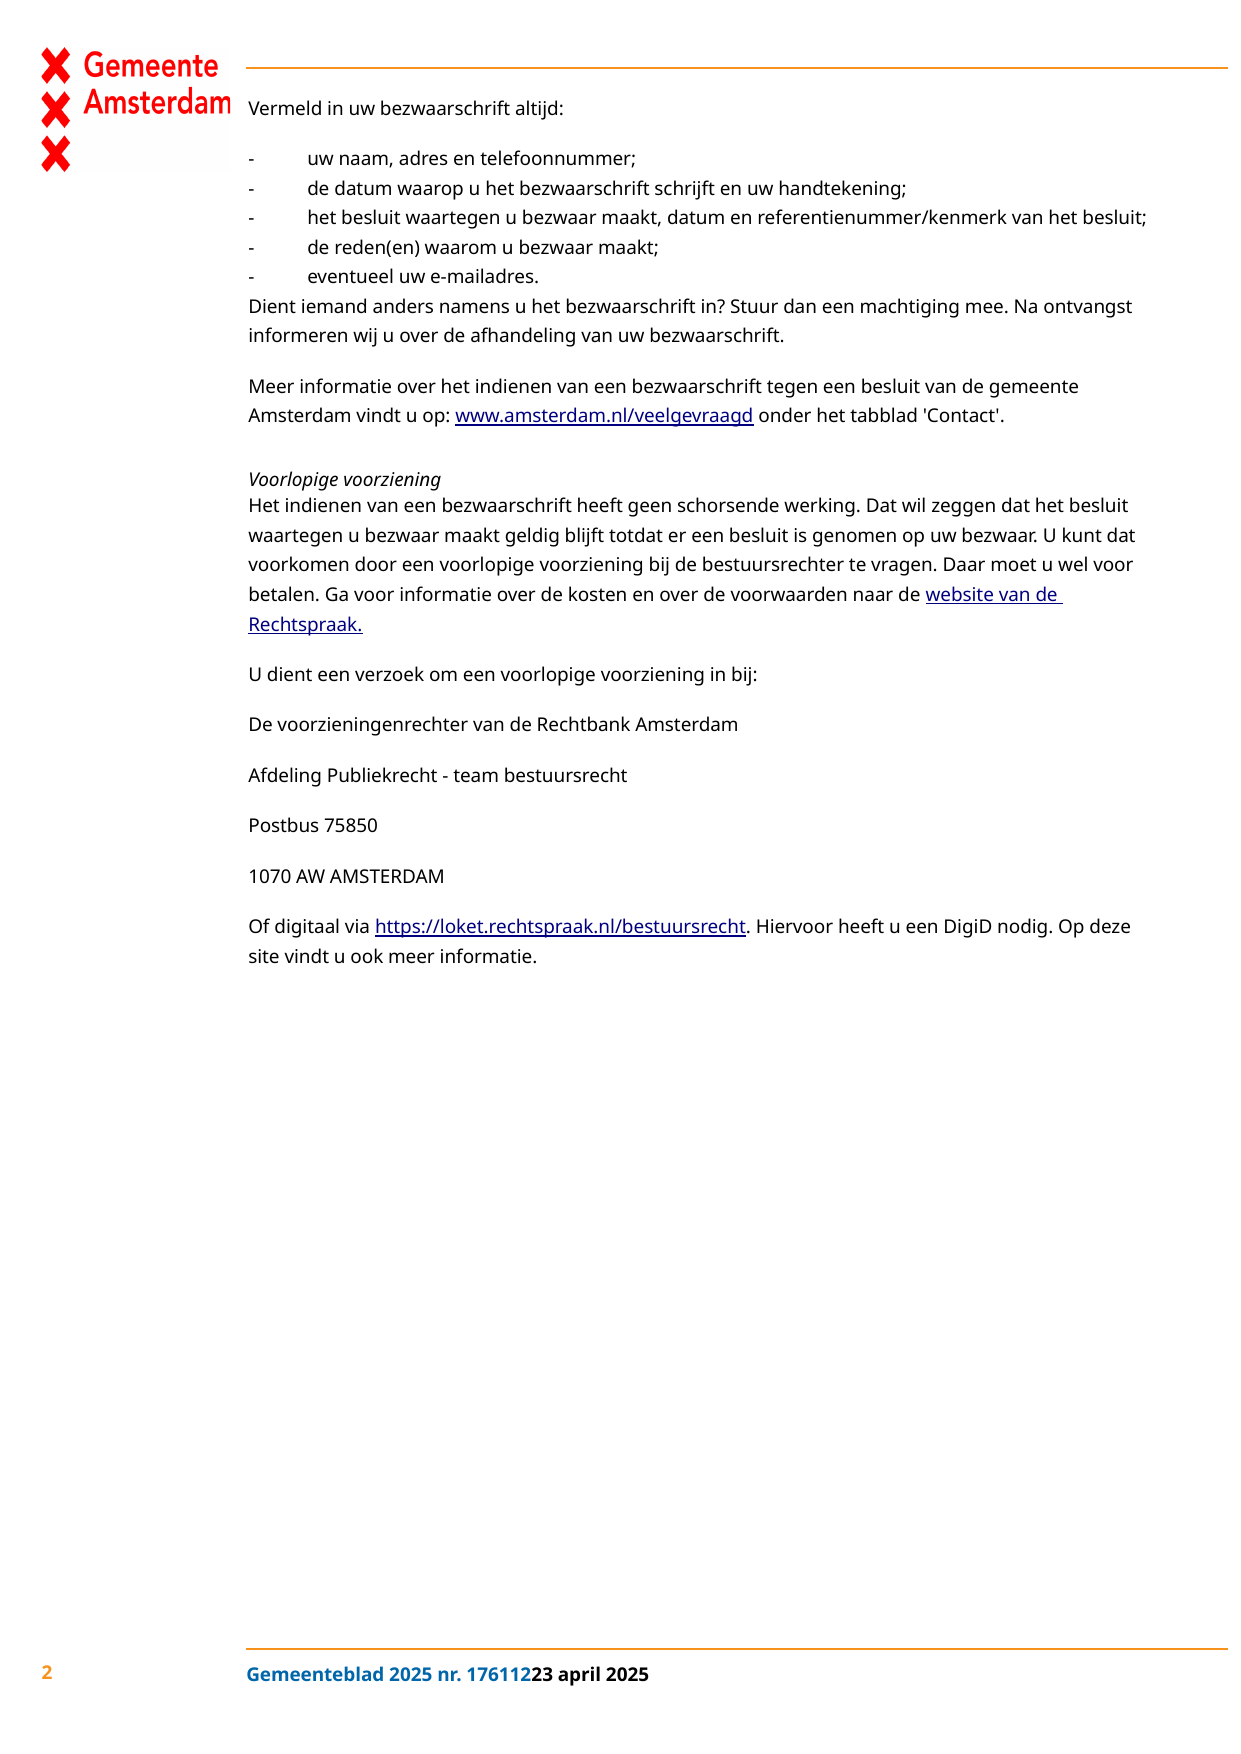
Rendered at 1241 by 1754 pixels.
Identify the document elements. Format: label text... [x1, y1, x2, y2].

text U dient een verzoek om een voorlopige voorziening in bij: [248, 661, 1152, 687]
list uw naam, adres en telefoonnummer; [248, 145, 1152, 171]
list de datum waarop u het bezwaarschrift schrijft en uw handtekening; [248, 175, 1152, 201]
text Of digitaal via https://loket.rechtspraak.nl/bestuursrecht. Hiervoor heeft u een DigiD nodig. Op deze site vindt u ook meer informatie. [248, 913, 1152, 968]
text Het indienen van een bezwaarschrift heeft geen schorsende werking. Dat wil zeggen dat het besluit waartegen u bezwaar maakt geldig blijft totdat er een besluit is genomen op uw bezwaar. U kunt dat voorkomen door een voorlopige voorziening bij de bestuursrechter te vragen. Daar moet u wel voor betalen. Ga voor informatie over de kosten en over de voorwaarden naar de website van de Rechtspraak. [248, 492, 1152, 636]
text Dient iemand anders namens u het bezwaarschrift in? Stuur dan een machtiging mee. Na ontvangst informeren wij u over de afhandeling van uw bezwaarschrift. [248, 293, 1152, 348]
list de reden(en) waarom u bezwaar maakt; [248, 234, 1152, 260]
text Afdeling Publiekrecht - team bestuursrecht [248, 762, 1152, 788]
picture [41, 47, 231, 172]
text Vermeld in uw bezwaarschrift altijd: [248, 95, 1152, 121]
text Voorlopige voorziening [248, 467, 1152, 492]
text Meer informatie over het indienen van een bezwaarschrift tegen een besluit van de gemeente Amsterdam vindt u op: www.amsterdam.nl/veelgevraagd onder het tabblad 'Contact'. [248, 373, 1152, 428]
list het besluit waartegen u bezwaar maakt, datum en referentienummer/kenmerk van het besluit; [248, 204, 1152, 230]
text Postbus 75850 [248, 812, 1152, 838]
text 1070 AW AMSTERDAM [248, 863, 1152, 888]
text De voorzieningenrechter van de Rechtbank Amsterdam [248, 712, 1152, 737]
list eventueel uw e-mailadres. [248, 263, 1152, 289]
